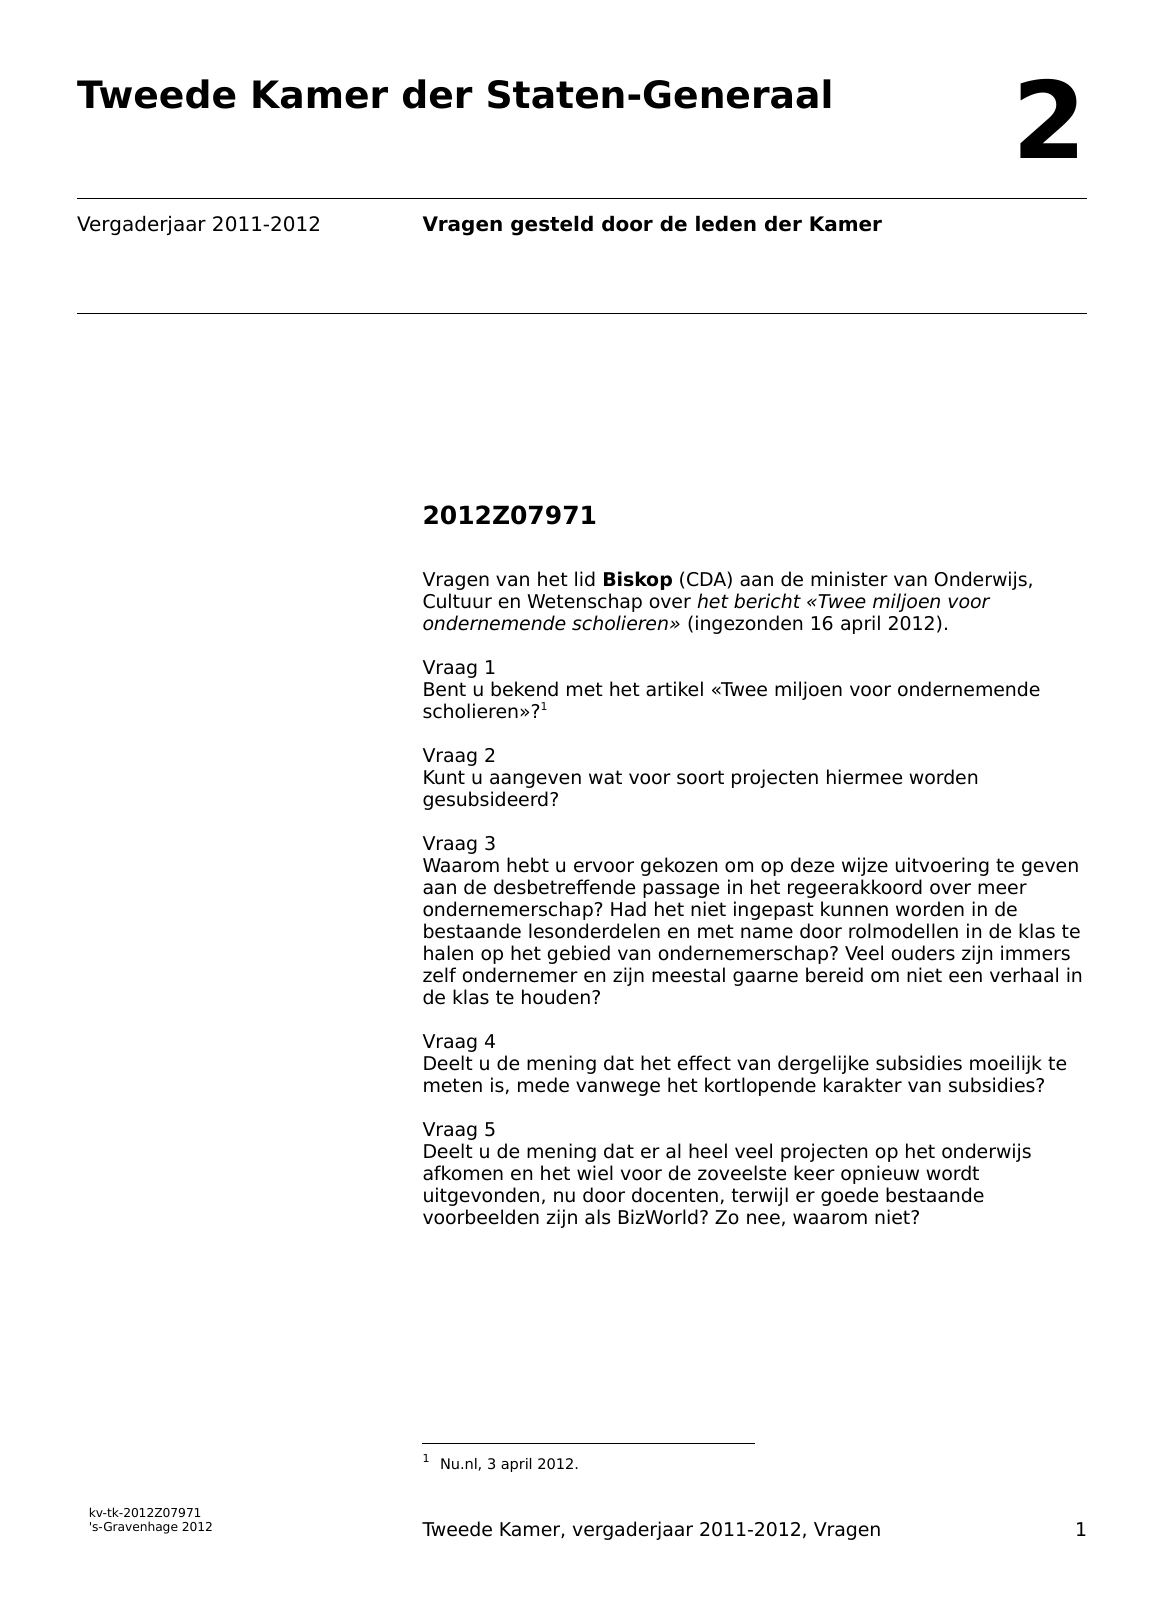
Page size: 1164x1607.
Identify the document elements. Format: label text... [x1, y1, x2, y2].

text Vraag 2 [422, 745, 1087, 767]
table_cell Vragen gesteld door de leden der Kamer [422, 199, 1087, 313]
text Vraag 4 [422, 1031, 1087, 1053]
text Vragen van het lid Biskop (CDA) aan de minister van Onderwijs, Cultuur en Wetenschap over het bericht «Twee miljoen voor ondernemende scholieren» (ingezonden 16 april 2012). [422, 569, 1087, 635]
text Bent u bekend met het artikel «Twee miljoen voor ondernemende scholieren»? [422, 679, 1087, 723]
text 's-Gravenhage 2012 [88, 1520, 323, 1534]
text Nu.nl, 3 april 2012. [422, 1452, 1087, 1474]
text Vraag 1 [422, 657, 1087, 679]
text Kunt u aangeven wat voor soort projecten hiermee worden gesubsideerd? [422, 767, 1087, 811]
table_header 2 [886, 59, 1087, 198]
text Vraag 3 [422, 833, 1087, 855]
text kv-tk-2012Z07971 [88, 1506, 323, 1520]
text Vraag 5 [422, 1119, 1087, 1141]
text Waarom hebt u ervoor gekozen om op deze wijze uitvoering te geven aan de desbetreffende passage in het regeerakkoord over meer ondernemerschap? Had het niet ingepast kunnen worden in de bestaande lesonderdelen en met name door rolmodellen in de klas te halen op het gebied van ondernemerschap? Veel ouders zijn immers zelf ondernemer en zijn meestal gaarne bereid om niet een verhaal in de klas te houden? [422, 855, 1087, 1009]
table_cell Vergaderjaar 2011-2012 [77, 199, 422, 313]
text Deelt u de mening dat er al heel veel projecten op het onderwijs afkomen en het wiel voor de zoveelste keer opnieuw wordt uitgevonden, nu door docenten, terwijl er goede bestaande voorbeelden zijn als BizWorld? Zo nee, waarom niet? [422, 1141, 1087, 1229]
text Deelt u de mening dat het effect van dergelijke subsidies moeilijk te meten is, mede vanwege het kortlopende karakter van subsidies? [422, 1053, 1087, 1097]
text 2012Z07971 [422, 501, 1087, 531]
table_header Tweede Kamer der Staten-Generaal [77, 59, 886, 198]
